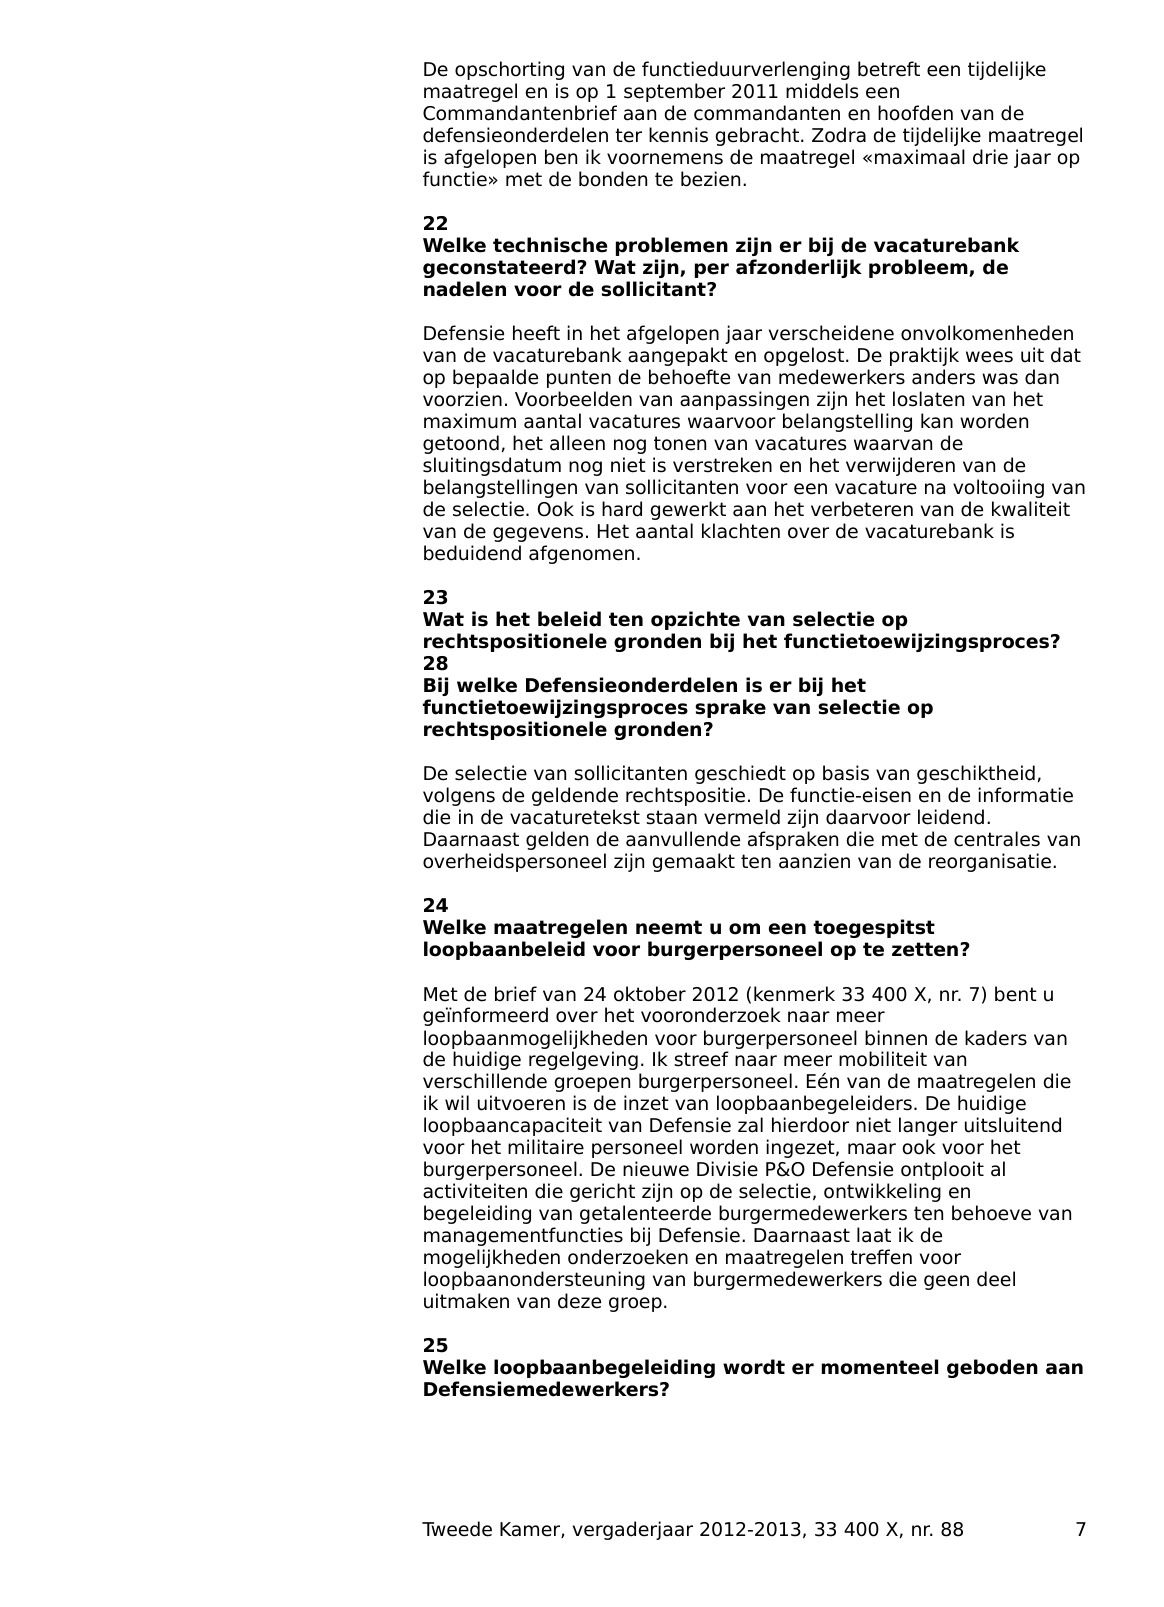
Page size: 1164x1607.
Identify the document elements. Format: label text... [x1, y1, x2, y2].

text 25 [422, 1335, 1087, 1357]
text Welke technische problemen zijn er bij de vacaturebank geconstateerd? Wat zijn, per afzonderlijk probleem, de nadelen voor de sollicitant? [422, 235, 1087, 301]
text De selectie van sollicitanten geschiedt op basis van geschiktheid, volgens de geldende rechtspositie. De functie-eisen en de informatie die in de vacaturetekst staan vermeld zijn daarvoor leidend. Daarnaast gelden de aanvullende afspraken die met de centrales van overheidspersoneel zijn gemaakt ten aanzien van de reorganisatie. [422, 763, 1087, 873]
text 24 [422, 895, 1087, 917]
text Defensie heeft in het afgelopen jaar verscheidene onvolkomenheden van de vacaturebank aangepakt en opgelost. De praktijk wees uit dat op bepaalde punten de behoefte van medewerkers anders was dan voorzien. Voorbeelden van aanpassingen zijn het loslaten van het maximum aantal vacatures waarvoor belangstelling kan worden getoond, het alleen nog tonen van vacatures waarvan de sluitingsdatum nog niet is verstreken en het verwijderen van de belangstellingen van sollicitanten voor een vacature na voltooiing van de selectie. Ook is hard gewerkt aan het verbeteren van de kwaliteit van de gegevens. Het aantal klachten over de vacaturebank is beduidend afgenomen. [422, 323, 1087, 565]
text Welke maatregelen neemt u om een toegespitst loopbaanbeleid voor burgerpersoneel op te zetten? [422, 917, 1087, 961]
text 23 [422, 587, 1087, 609]
text 22 [422, 213, 1087, 235]
text De opschorting van de functieduurverlenging betreft een tijdelijke maatregel en is op 1 september 2011 middels een Commandantenbrief aan de commandanten en hoofden van de defensieonderdelen ter kennis gebracht. Zodra de tijdelijke maatregel is afgelopen ben ik voornemens de maatregel «maximaal drie jaar op functie» met de bonden te bezien. [422, 59, 1087, 191]
text Bij welke Defensieonderdelen is er bij het functietoewijzingsproces sprake van selectie op rechtspositionele gronden? [422, 675, 1087, 741]
text 28 [422, 653, 1087, 675]
text Welke loopbaanbegeleiding wordt er momenteel geboden aan Defensiemedewerkers? [422, 1357, 1087, 1401]
text Met de brief van 24 oktober 2012 (kenmerk 33 400 X, nr. 7) bent u geïnformeerd over het vooronderzoek naar meer loopbaanmogelijkheden voor burgerpersoneel binnen de kaders van de huidige regelgeving. Ik streef naar meer mobiliteit van verschillende groepen burgerpersoneel. Eén van de maatregelen die ik wil uitvoeren is de inzet van loopbaanbegeleiders. De huidige loopbaancapaciteit van Defensie zal hierdoor niet langer uitsluitend voor het militaire personeel worden ingezet, maar ook voor het burgerpersoneel. De nieuwe Divisie P&O Defensie ontplooit al activiteiten die gericht zijn op de selectie, ontwikkeling en begeleiding van getalenteerde burgermedewerkers ten behoeve van managementfuncties bij Defensie. Daarnaast laat ik de mogelijkheden onderzoeken en maatregelen treffen voor loopbaanondersteuning van burgermedewerkers die geen deel uitmaken van deze groep. [422, 983, 1087, 1313]
text Wat is het beleid ten opzichte van selectie op rechtspositionele gronden bij het functietoewijzingsproces? [422, 609, 1087, 653]
